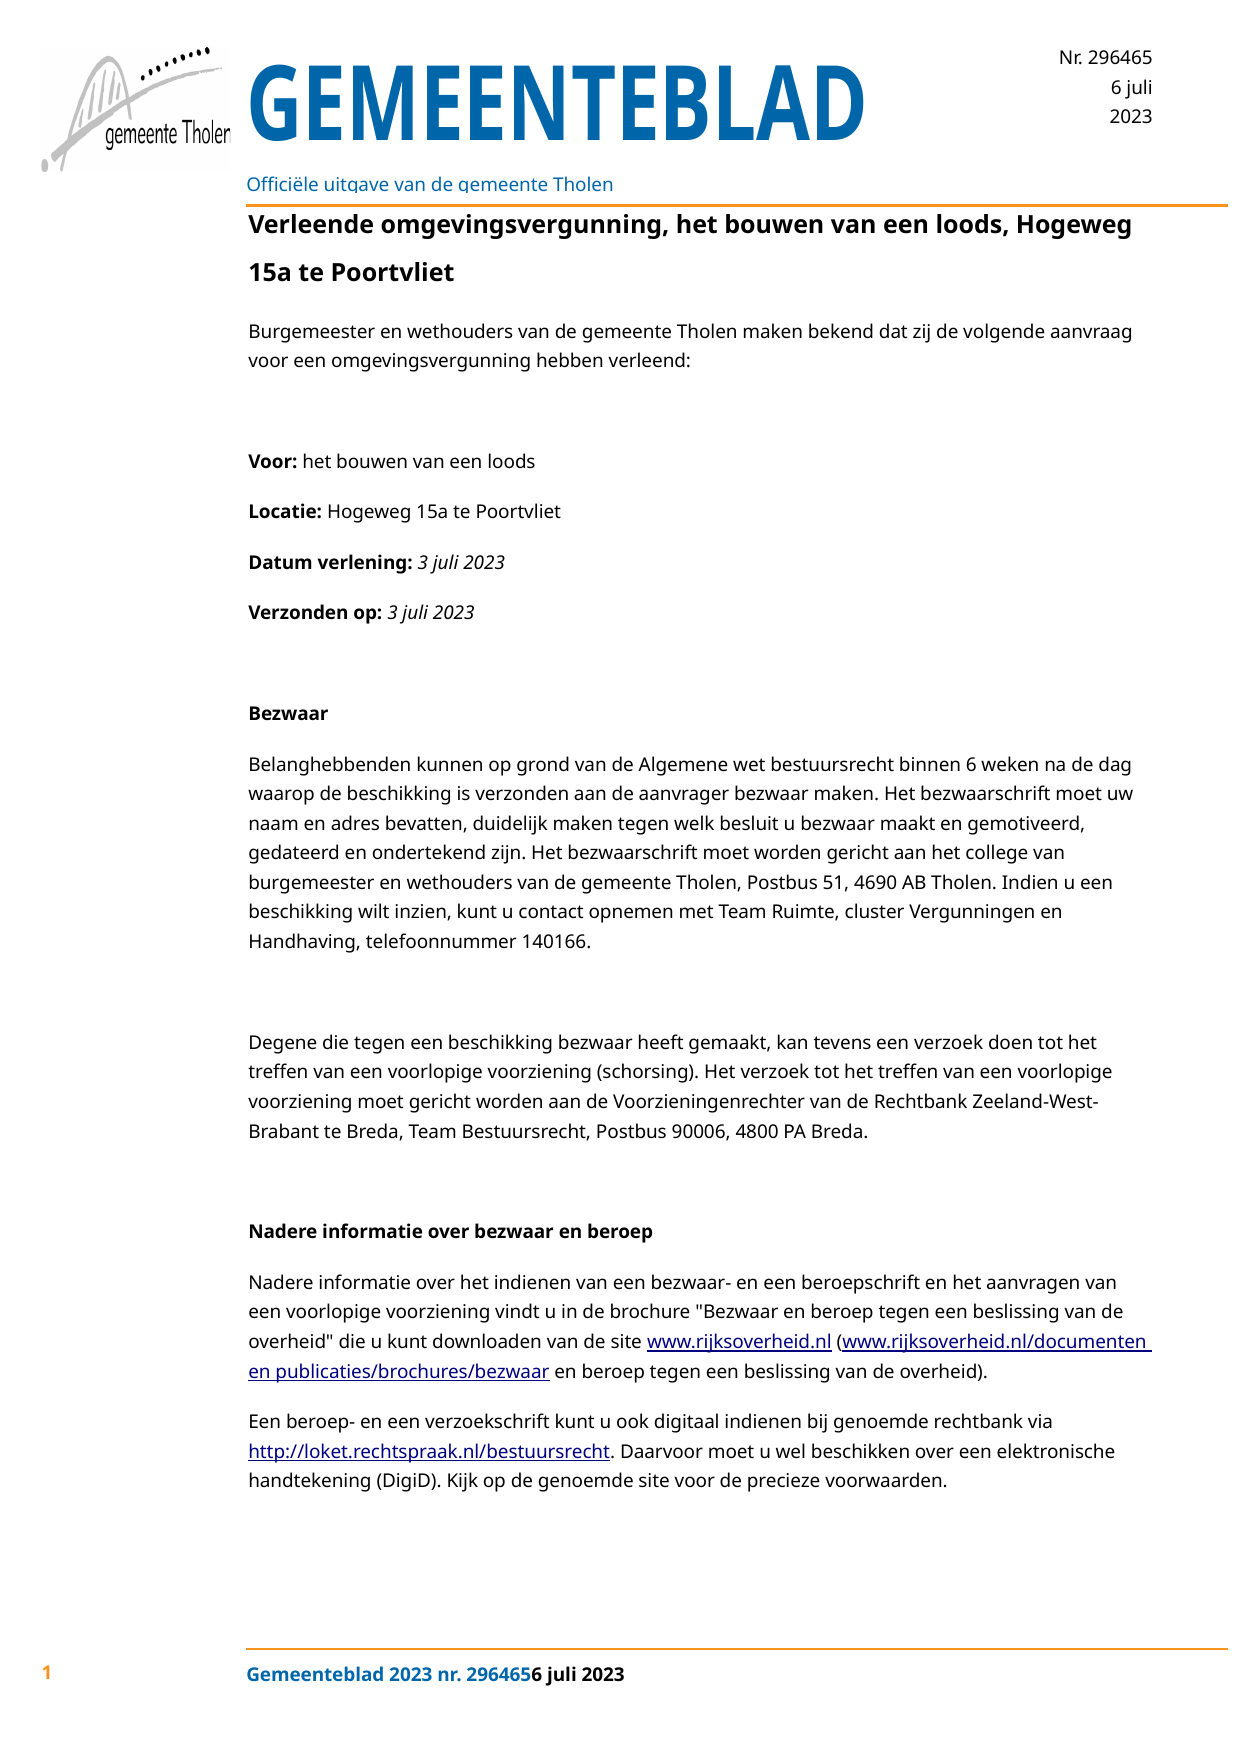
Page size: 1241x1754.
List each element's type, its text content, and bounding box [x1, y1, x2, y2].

text Datum verlening: 3 juli 2023 [248, 549, 1152, 575]
text Nadere informatie over bezwaar en beroep [248, 1219, 1152, 1244]
text Locatie: Hogeweg 15a te Poortvliet [248, 499, 1152, 524]
text Verzonden op: 3 juli 2023 [248, 599, 1152, 625]
picture [41, 47, 231, 172]
text Degene die tegen een beschikking bezwaar heeft gemaakt, kan tevens een verzoek doen tot het treffen van een voorlopige voorziening (schorsing). Het verzoek tot het treffen van een voorlopige voorziening moet gericht worden aan de Voorzieningenrechter van de Rechtbank Zeeland-West-Brabant te Breda, Team Bestuursrecht, Postbus 90006, 4800 PA Breda. [248, 1029, 1152, 1144]
text Burgemeester en wethouders van de gemeente Tholen maken bekend dat zij de volgende aanvraag voor een omgevingsvergunning hebben verleend: [248, 318, 1152, 373]
text Bezwaar [248, 700, 1152, 726]
text Voor: het bouwen van een loods [248, 448, 1152, 474]
text Een beroep- en een verzoekschrift kunt u ook digitaal indienen bij genoemde rechtbank via http://loket.rechtspraak.nl/bestuursrecht. Daarvoor moet u wel beschikken over een elektronische handtekening (DigiD). Kijk op de genoemde site voor de precieze voorwaarden. [248, 1408, 1152, 1493]
text Nadere informatie over het indienen van een bezwaar- en een beroepschrift en het aanvragen van een voorlopige voorziening vindt u in de brochure "Bezwaar en beroep tegen een beslissing van de overheid" die u kunt downloaden van de site www.rijksoverheid.nl (www.rijksoverheid.nl/documenten en publicaties/brochures/bezwaar en beroep tegen een beslissing van de overheid). [248, 1269, 1152, 1384]
text Belanghebbenden kunnen op grond van de Algemene wet bestuursrecht binnen 6 weken na de dag waarop de beschikking is verzonden aan de aanvrager bezwaar maken. Het bezwaarschrift moet uw naam en adres bevatten, duidelijk maken tegen welk besluit u bezwaar maakt en gemotiveerd, gedateerd en ondertekend zijn. Het bezwaarschrift moet worden gericht aan het college van burgemeester en wethouders van de gemeente Tholen, Postbus 51, 4690 AB Tholen. Indien u een beschikking wilt inzien, kunt u contact opnemen met Team Ruimte, cluster Vergunningen en Handhaving, telefoonnummer 140166. [248, 751, 1152, 954]
text Verleende omgevingsvergunning, het bouwen van een loods, Hogeweg 15a te Poortvliet [248, 207, 1152, 288]
